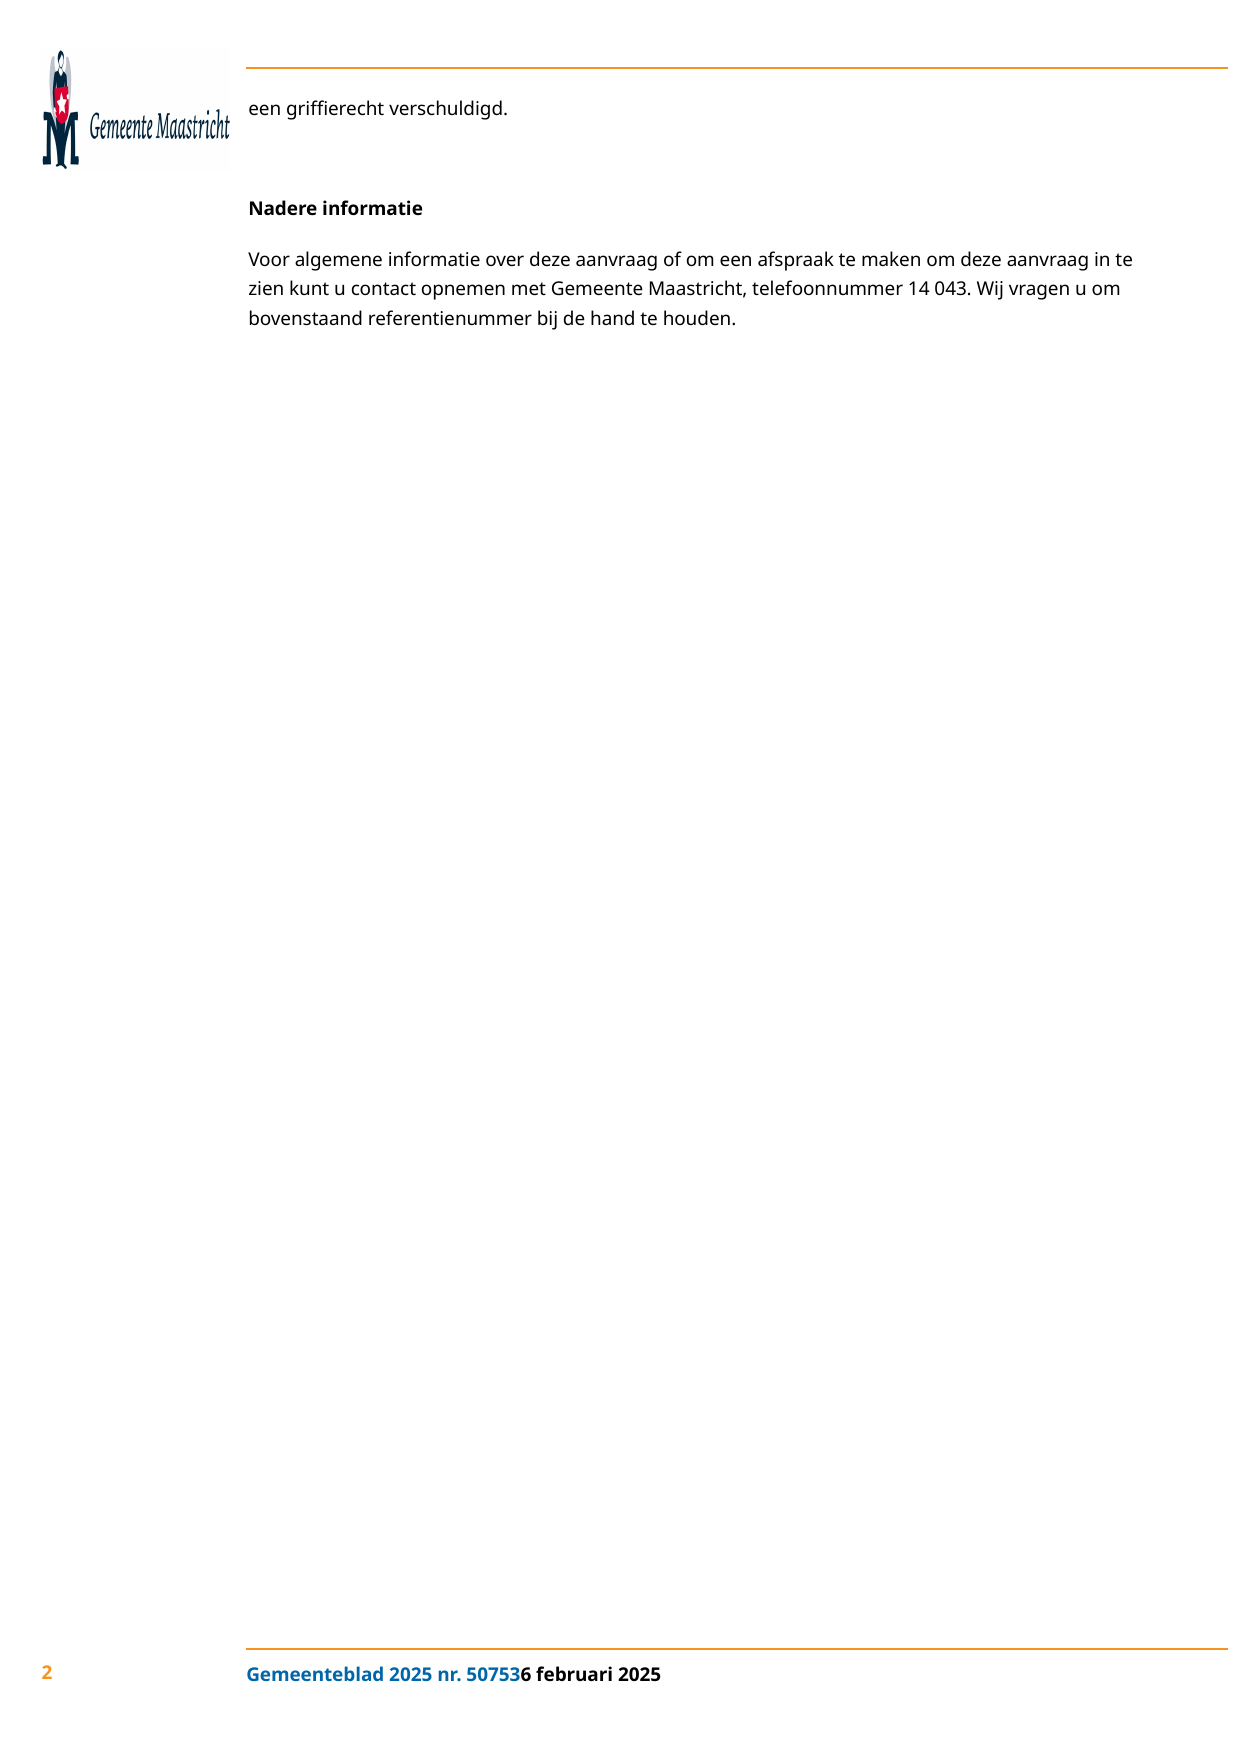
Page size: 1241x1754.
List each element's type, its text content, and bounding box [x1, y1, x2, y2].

text Voor algemene informatie over deze aanvraag of om een afspraak te maken om deze aanvraag in te zien kunt u contact opnemen met Gemeente Maastricht, telefoonnummer 14 043. Wij vragen u om bovenstaand referentienummer bij de hand te houden. [248, 246, 1152, 331]
picture [41, 47, 231, 172]
text een griffierecht verschuldigd. [248, 95, 1152, 121]
text Nadere informatie [248, 196, 1152, 221]
